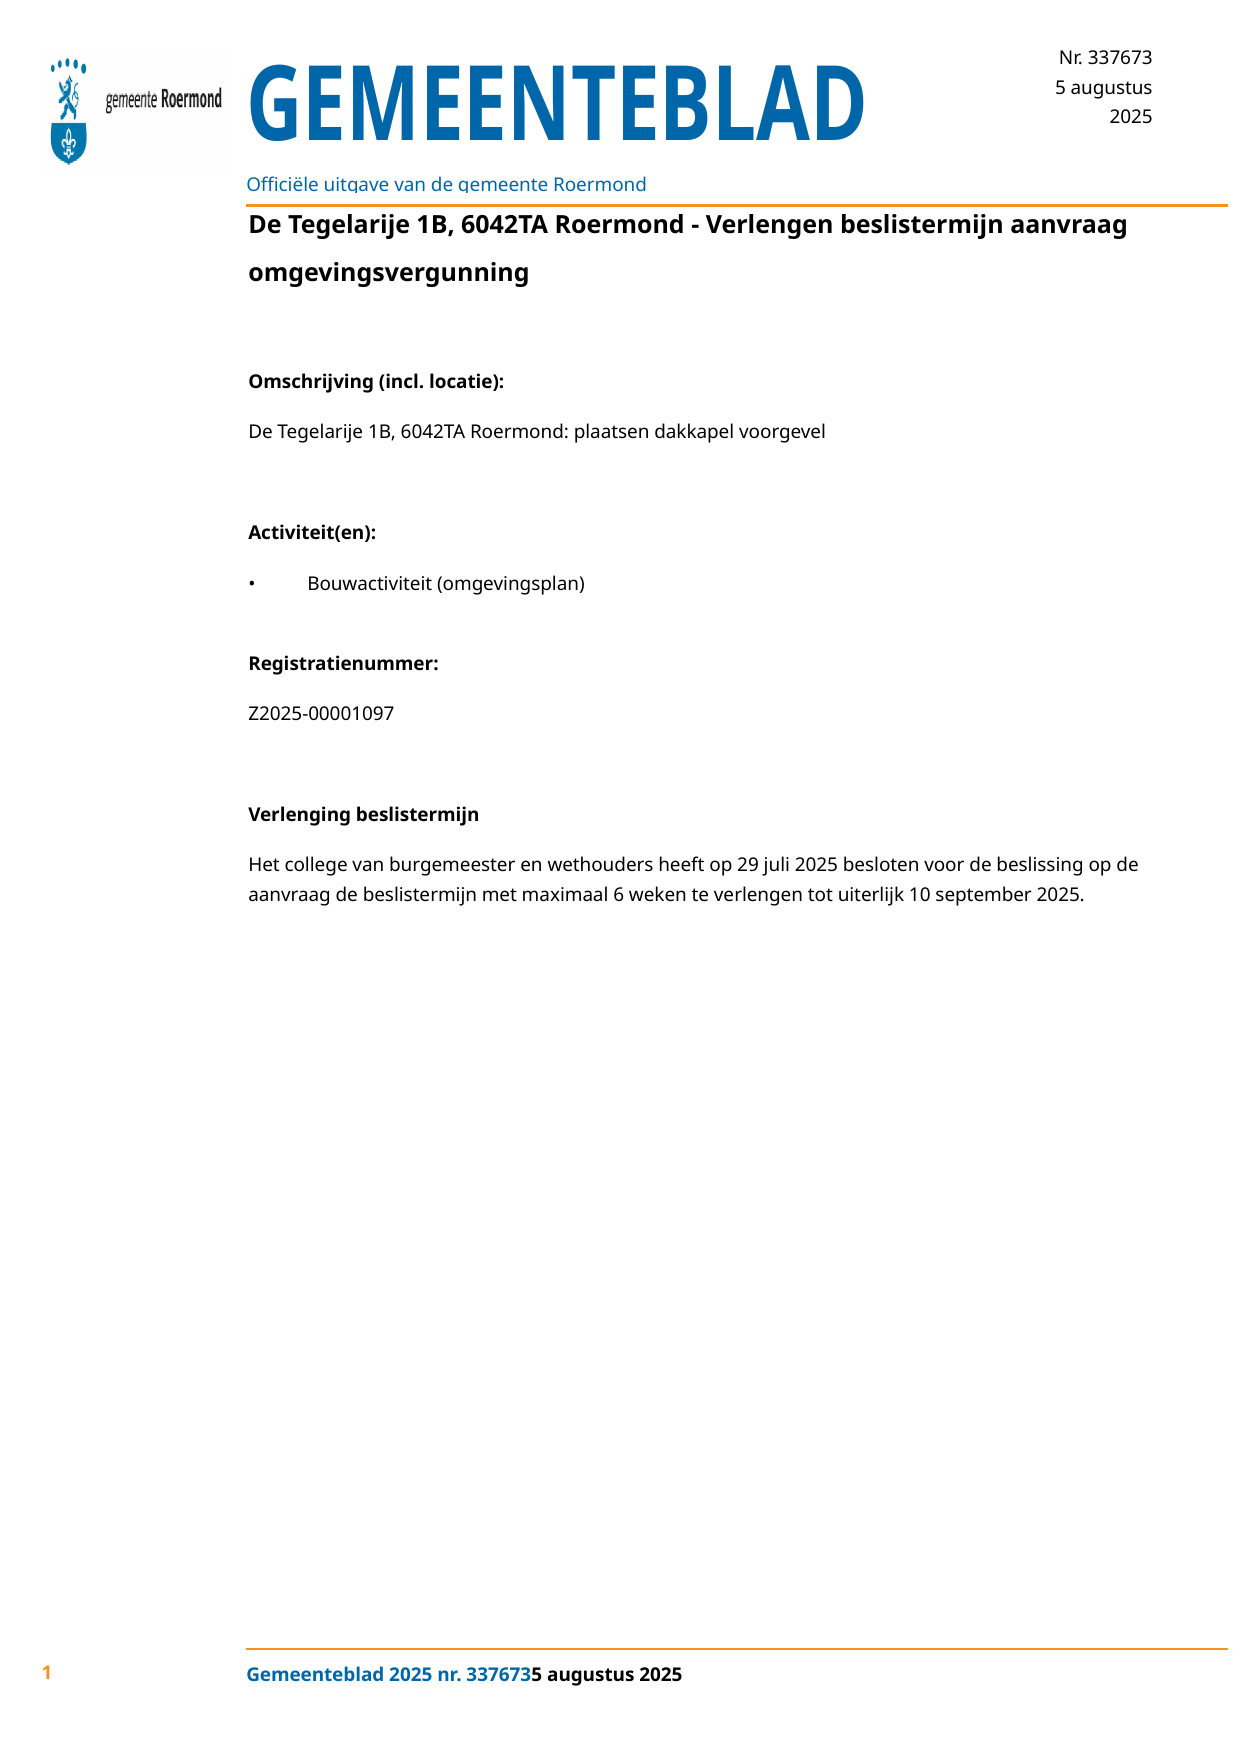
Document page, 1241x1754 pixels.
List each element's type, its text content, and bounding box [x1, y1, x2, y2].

text Registratienummer: [248, 650, 1152, 676]
text Z2025-00001097 [248, 700, 1152, 726]
text De Tegelarije 1B, 6042TA Roermond: plaatsen dakkapel voorgevel [248, 419, 1152, 444]
text De Tegelarije 1B, 6042TA Roermond - Verlengen beslistermijn aanvraag omgevingsvergunning [248, 207, 1152, 288]
list Bouwactiviteit (omgevingsplan) [248, 570, 1152, 596]
picture [41, 47, 231, 172]
text Activiteit(en): [248, 519, 1152, 545]
text Het college van burgemeester en wethouders heeft op 29 juli 2025 besloten voor de beslissing op de aanvraag de beslistermijn met maximaal 6 weken te verlengen tot uiterlijk 10 september 2025. [248, 852, 1152, 907]
text Verlenging beslistermijn [248, 801, 1152, 827]
text Omschrijving (incl. locatie): [248, 368, 1152, 394]
